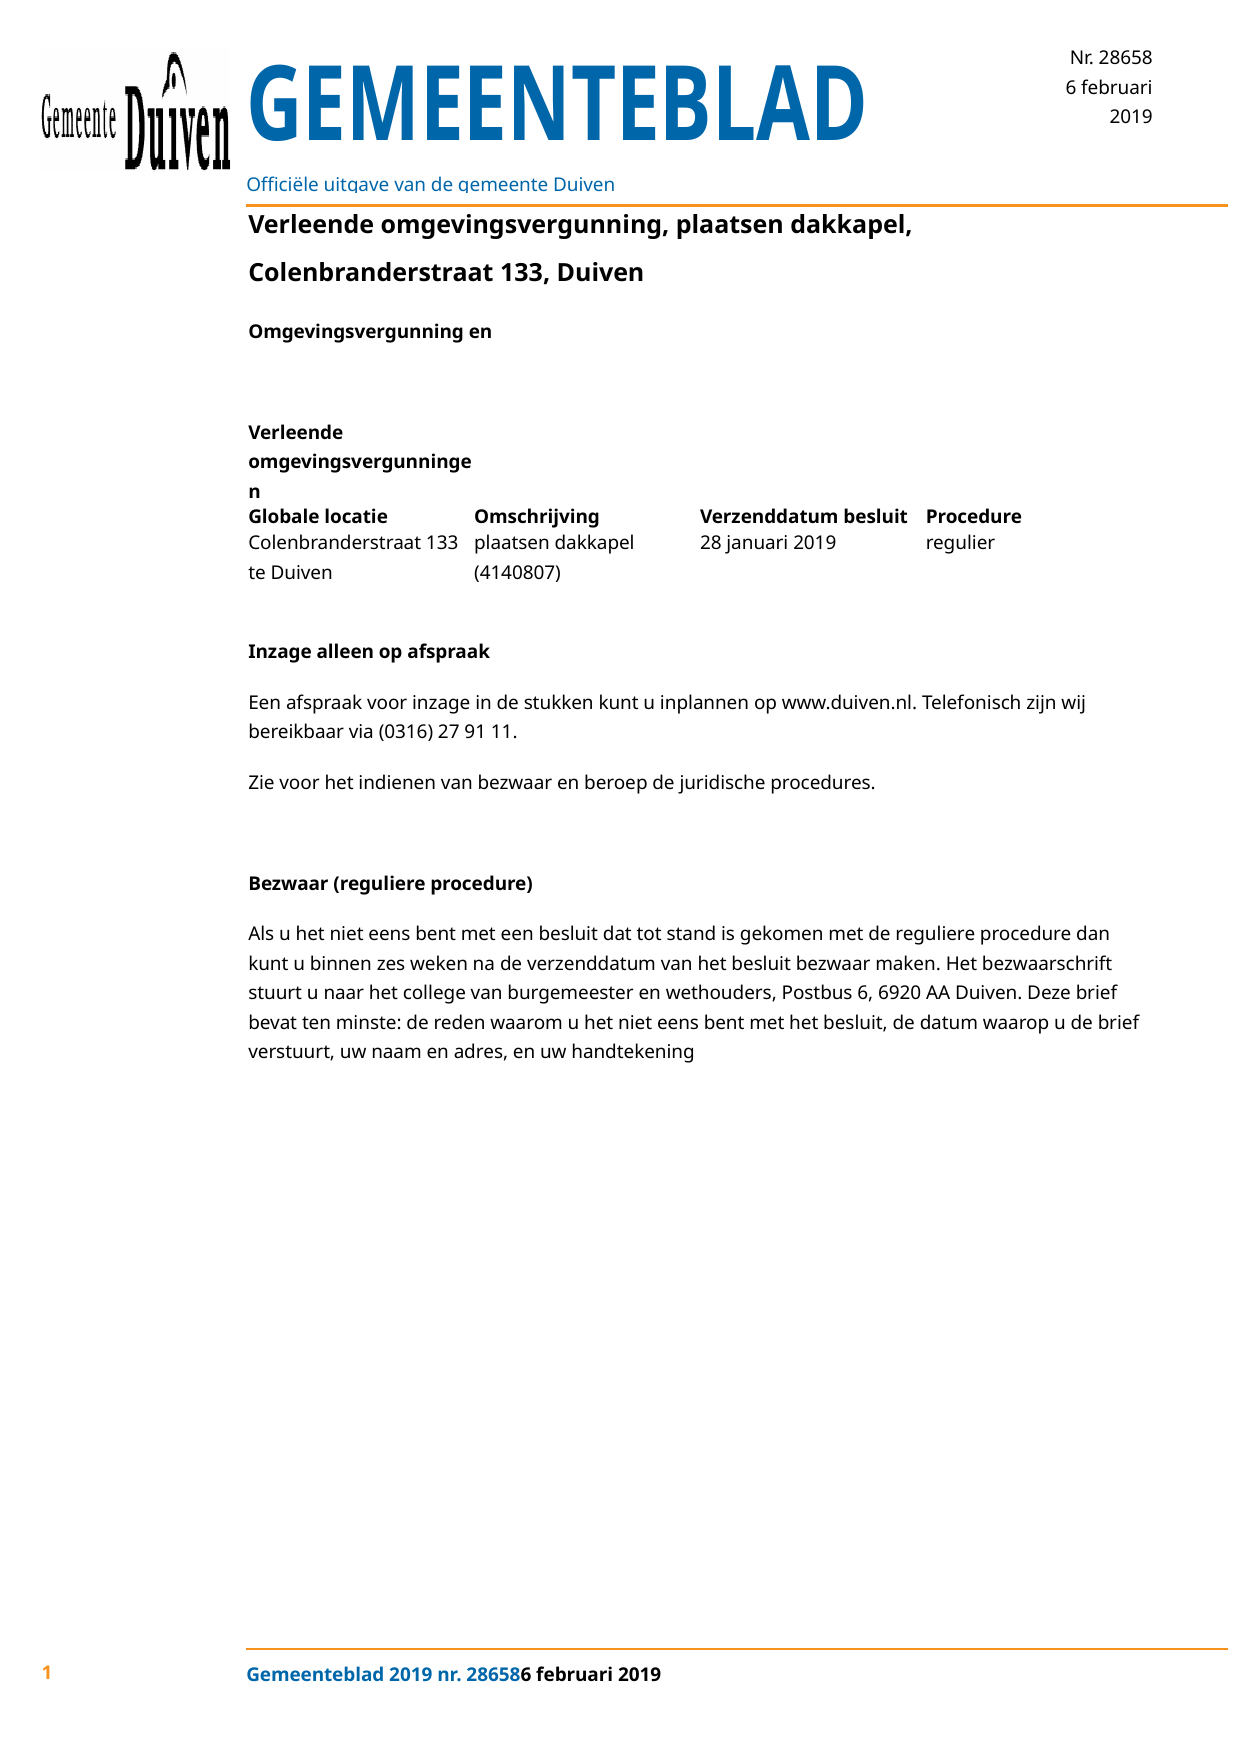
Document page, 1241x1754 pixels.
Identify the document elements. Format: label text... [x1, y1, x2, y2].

table_cell 28 januari 2019 [700, 530, 926, 585]
table_cell plaatsen dakkapel (4140807) [474, 530, 700, 585]
table_cell Globale locatie [248, 504, 474, 529]
text Omgevingsvergunning en [248, 318, 1152, 344]
text Als u het niet eens bent met een besluit dat tot stand is gekomen met de reguliere procedure dan kunt u binnen zes weken na de verzenddatum van het besluit bezwaar maken. Het bezwaarschrift stuurt u naar het college van burgemeester en wethouders, Postbus 6, 6920 AA Duiven. Deze brief bevat ten minste: de reden waarom u het niet eens bent met het besluit, de datum waarop u de brief verstuurt, uw naam en adres, en uw handtekening [248, 920, 1152, 1064]
table_cell regulier [926, 530, 1152, 585]
text Bezwaar (reguliere procedure) [248, 870, 1152, 895]
table_header Verleende omgevingsvergunningen [248, 419, 474, 504]
text Verleende omgevingsvergunning, plaatsen dakkapel, Colenbranderstraat 133, Duiven [248, 207, 1152, 288]
table_cell Verzenddatum besluit [700, 504, 926, 529]
table_cell Omschrijving [474, 504, 700, 529]
text Zie voor het indienen van bezwaar en beroep de juridische procedures. [248, 769, 1152, 794]
table_cell Procedure [926, 504, 1152, 529]
text Inzage alleen op afspraak [248, 638, 1152, 664]
text Een afspraak voor inzage in de stukken kunt u inplannen op www.duiven.nl. Telefonisch zijn wij bereikbaar via (0316) 27 91 11. [248, 689, 1152, 744]
table_cell Colenbranderstraat 133 te Duiven [248, 530, 474, 585]
picture [41, 47, 231, 172]
